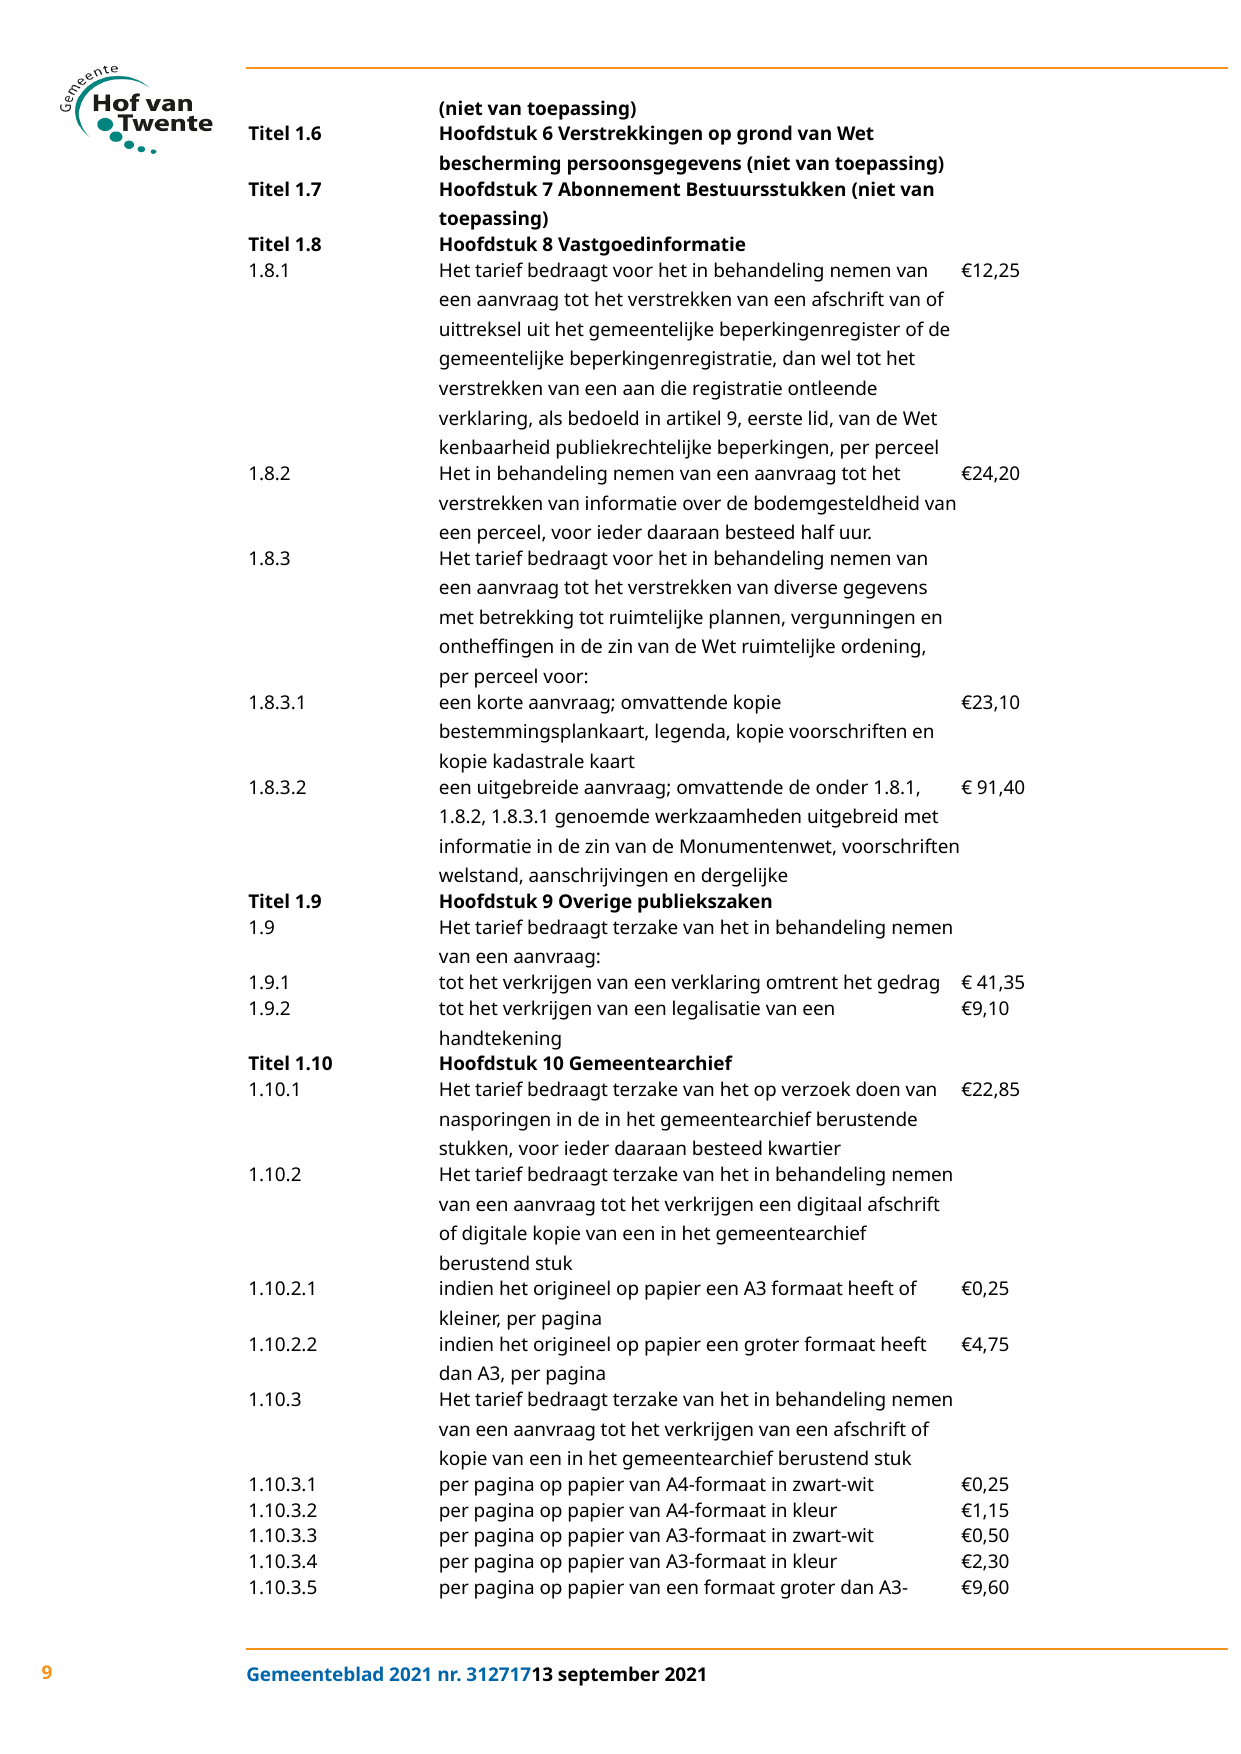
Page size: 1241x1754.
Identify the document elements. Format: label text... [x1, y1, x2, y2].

table_cell €1,15 [961, 1497, 1152, 1523]
table_cell [961, 121, 1152, 176]
table_cell 1.8.3.2 [248, 774, 439, 888]
table_cell 1.10.3.3 [248, 1523, 439, 1548]
table_cell per pagina op papier van een formaat groter dan A3- [439, 1574, 961, 1600]
table_cell [961, 889, 1152, 914]
table_cell 1.10.3.4 [248, 1548, 439, 1574]
table_cell 1.10.2.1 [248, 1276, 439, 1331]
table_cell Hoofdstuk 6 Verstrekkingen op grond van Wet bescherming persoonsgegevens (niet van toepassing) [439, 121, 961, 176]
picture [41, 47, 231, 172]
table_cell Het in behandeling nemen van een aanvraag tot het verstrekken van informatie over de bodemgesteldheid van een perceel, voor ieder daaraan besteed half uur. [439, 460, 961, 545]
table_cell Titel 1.8 [248, 231, 439, 257]
table_cell 1.10.2 [248, 1161, 439, 1276]
table_cell 1.10.3.1 [248, 1471, 439, 1497]
table_cell tot het verkrijgen van een legalisatie van een handtekening [439, 995, 961, 1051]
table_cell 1.8.2 [248, 460, 439, 545]
table_cell [961, 545, 1152, 689]
table_cell Het tarief bedraagt terzake van het in behandeling nemen van een aanvraag: [439, 914, 961, 969]
table_cell Hoofdstuk 10 Gemeentearchief [439, 1051, 961, 1076]
table_cell [961, 1161, 1152, 1276]
table_cell [961, 95, 1152, 121]
table_cell Het tarief bedraagt voor het in behandeling nemen van een aanvraag tot het verstrekken van een afschrift van of uittreksel uit het gemeentelijke beperkingenregister of de gemeentelijke beperkingenregistratie, dan wel tot het verstrekken van een aan die registratie ontleende verklaring, als bedoeld in artikel 9, eerste lid, van de Wet kenbaarheid publiekrechtelijke beperkingen, per perceel [439, 257, 961, 460]
table_cell per pagina op papier van A3-formaat in kleur [439, 1548, 961, 1574]
table_cell (niet van toepassing) [439, 95, 961, 121]
table_cell 1.8.3 [248, 545, 439, 689]
table_cell Hoofdstuk 7 Abonnement Bestuursstukken (niet van toepassing) [439, 176, 961, 231]
table_cell per pagina op papier van A3-formaat in zwart-wit [439, 1523, 961, 1548]
table_cell Titel 1.7 [248, 176, 439, 231]
table_cell 1.10.3 [248, 1386, 439, 1471]
table_cell indien het origineel op papier een A3 formaat heeft of kleiner, per pagina [439, 1276, 961, 1331]
table_cell indien het origineel op papier een groter formaat heeft dan A3, per pagina [439, 1331, 961, 1386]
table_cell [961, 1386, 1152, 1471]
table_cell €9,10 [961, 995, 1152, 1051]
table_cell Het tarief bedraagt terzake van het in behandeling nemen van een aanvraag tot het verkrijgen van een afschrift of kopie van een in het gemeentearchief berustend stuk [439, 1386, 961, 1471]
table_cell [248, 95, 439, 121]
table_cell 1.9 [248, 914, 439, 969]
table_cell [961, 231, 1152, 257]
table_cell €9,60 [961, 1574, 1152, 1600]
table_cell €22,85 [961, 1076, 1152, 1161]
table_cell Titel 1.10 [248, 1051, 439, 1076]
table_cell 1.8.1 [248, 257, 439, 460]
table_cell tot het verkrijgen van een verklaring omtrent het gedrag [439, 970, 961, 995]
table_cell €0,25 [961, 1471, 1152, 1497]
table_cell 1.10.2.2 [248, 1331, 439, 1386]
table_cell 1.10.3.5 [248, 1574, 439, 1600]
table_cell €24,20 [961, 460, 1152, 545]
table_cell €0,25 [961, 1276, 1152, 1331]
table_cell 1.9.1 [248, 970, 439, 995]
table_cell €23,10 [961, 689, 1152, 774]
table_cell [961, 914, 1152, 969]
table_cell een korte aanvraag; omvattende kopie bestemmingsplankaart, legenda, kopie voorschriften en kopie kadastrale kaart [439, 689, 961, 774]
table_cell 1.10.1 [248, 1076, 439, 1161]
table_cell Titel 1.9 [248, 889, 439, 914]
table_cell Hoofdstuk 8 Vastgoedinformatie [439, 231, 961, 257]
table_cell Titel 1.6 [248, 121, 439, 176]
table_cell Het tarief bedraagt terzake van het in behandeling nemen van een aanvraag tot het verkrijgen een digitaal afschrift of digitale kopie van een in het gemeentearchief berustend stuk [439, 1161, 961, 1276]
table_cell €4,75 [961, 1331, 1152, 1386]
table_cell [961, 1051, 1152, 1076]
table_cell 1.8.3.1 [248, 689, 439, 774]
table_cell €0,50 [961, 1523, 1152, 1548]
table_cell Hoofdstuk 9 Overige publiekszaken [439, 889, 961, 914]
table_cell per pagina op papier van A4-formaat in zwart-wit [439, 1471, 961, 1497]
table_cell € 91,40 [961, 774, 1152, 888]
table_cell €2,30 [961, 1548, 1152, 1574]
table_cell per pagina op papier van A4-formaat in kleur [439, 1497, 961, 1523]
table_cell € 41,35 [961, 970, 1152, 995]
table_cell een uitgebreide aanvraag; omvattende de onder 1.8.1, 1.8.2, 1.8.3.1 genoemde werkzaamheden uitgebreid met informatie in de zin van de Monumentenwet, voorschriften welstand, aanschrijvingen en dergelijke [439, 774, 961, 888]
table_cell Het tarief bedraagt terzake van het op verzoek doen van nasporingen in de in het gemeentearchief berustende stukken, voor ieder daaraan besteed kwartier [439, 1076, 961, 1161]
table_cell [961, 176, 1152, 231]
table_cell €12,25 [961, 257, 1152, 460]
table_cell Het tarief bedraagt voor het in behandeling nemen van een aanvraag tot het verstrekken van diverse gegevens met betrekking tot ruimtelijke plannen, vergunningen en ontheffingen in de zin van de Wet ruimtelijke ordening, per perceel voor: [439, 545, 961, 689]
table_cell 1.9.2 [248, 995, 439, 1051]
table_cell 1.10.3.2 [248, 1497, 439, 1523]
